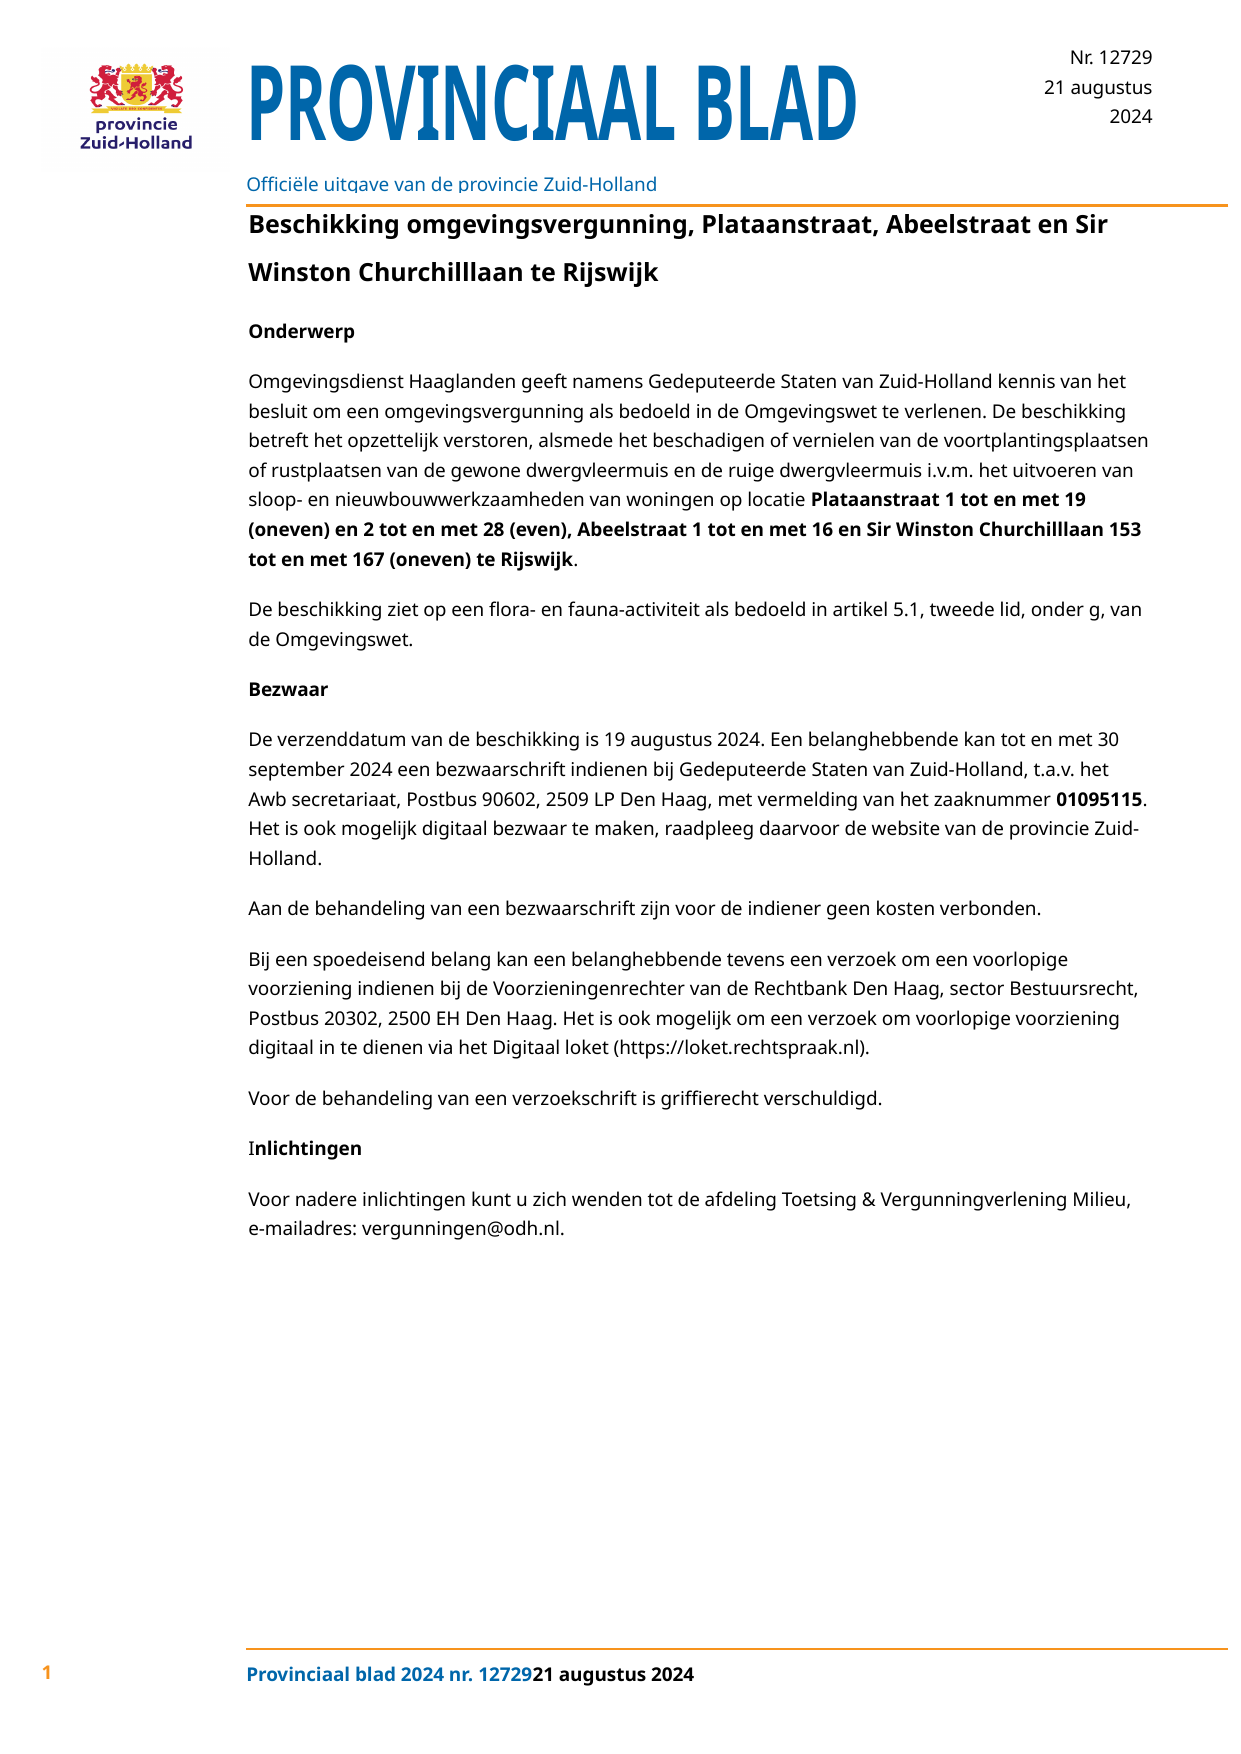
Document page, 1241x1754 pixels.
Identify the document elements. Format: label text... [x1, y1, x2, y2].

text Bij een spoedeisend belang kan een belanghebbende tevens een verzoek om een voorlopige voorziening indienen bij de Voorzieningenrechter van de Rechtbank Den Haag, sector Bestuursrecht, Postbus 20302, 2500 EH Den Haag. Het is ook mogelijk om een verzoek om voorlopige voorziening digitaal in te dienen via het Digitaal loket (https://loket.rechtspraak.nl). [248, 946, 1152, 1060]
text Omgevingsdienst Haaglanden geeft namens Gedeputeerde Staten van Zuid-Holland kennis van het besluit om een omgevingsvergunning als bedoeld in de Omgevingswet te verlenen. De beschikking betreft het opzettelijk verstoren, alsmede het beschadigen of vernielen van de voortplantingsplaatsen of rustplaatsen van de gewone dwergvleermuis en de ruige dwergvleermuis i.v.m. het uitvoeren van sloop- en nieuwbouwwerkzaamheden van woningen op locatie Plataanstraat 1 tot en met 19 (oneven) en 2 tot en met 28 (even), Abeelstraat 1 tot en met 16 en Sir Winston Churchilllaan 153 tot en met 167 (oneven) te Rijswijk. [248, 368, 1152, 572]
text Aan de behandeling van een bezwaarschrift zijn voor de indiener geen kosten verbonden. [248, 895, 1152, 921]
text De verzenddatum van de beschikking is 19 augustus 2024. Een belanghebbende kan tot en met 30 september 2024 een bezwaarschrift indienen bij Gedeputeerde Staten van Zuid-Holland, t.a.v. het Awb secretariaat, Postbus 90602, 2509 LP Den Haag, met vermelding van het zaaknummer 01095115. Het is ook mogelijk digitaal bezwaar te maken, raadpleeg daarvoor de website van de provincie Zuid-Holland. [248, 727, 1152, 871]
text Bezwaar [248, 676, 1152, 702]
text Voor de behandeling van een verzoekschrift is griffierecht verschuldigd. [248, 1085, 1152, 1111]
text De beschikking ziet op een flora- en fauna-activiteit als bedoeld in artikel 5.1, tweede lid, onder g, van de Omgevingswet. [248, 596, 1152, 652]
text Beschikking omgevingsvergunning, Plataanstraat, Abeelstraat en Sir Winston Churchilllaan te Rijswijk [248, 207, 1152, 288]
text Voor nadere inlichtingen kunt u zich wenden tot de afdeling Toetsing & Vergunningverlening Milieu, e-mailadres: vergunningen@odh.nl. [248, 1186, 1152, 1241]
text Inlichtingen [248, 1135, 1152, 1161]
picture [41, 47, 231, 172]
text Onderwerp [248, 318, 1152, 344]
